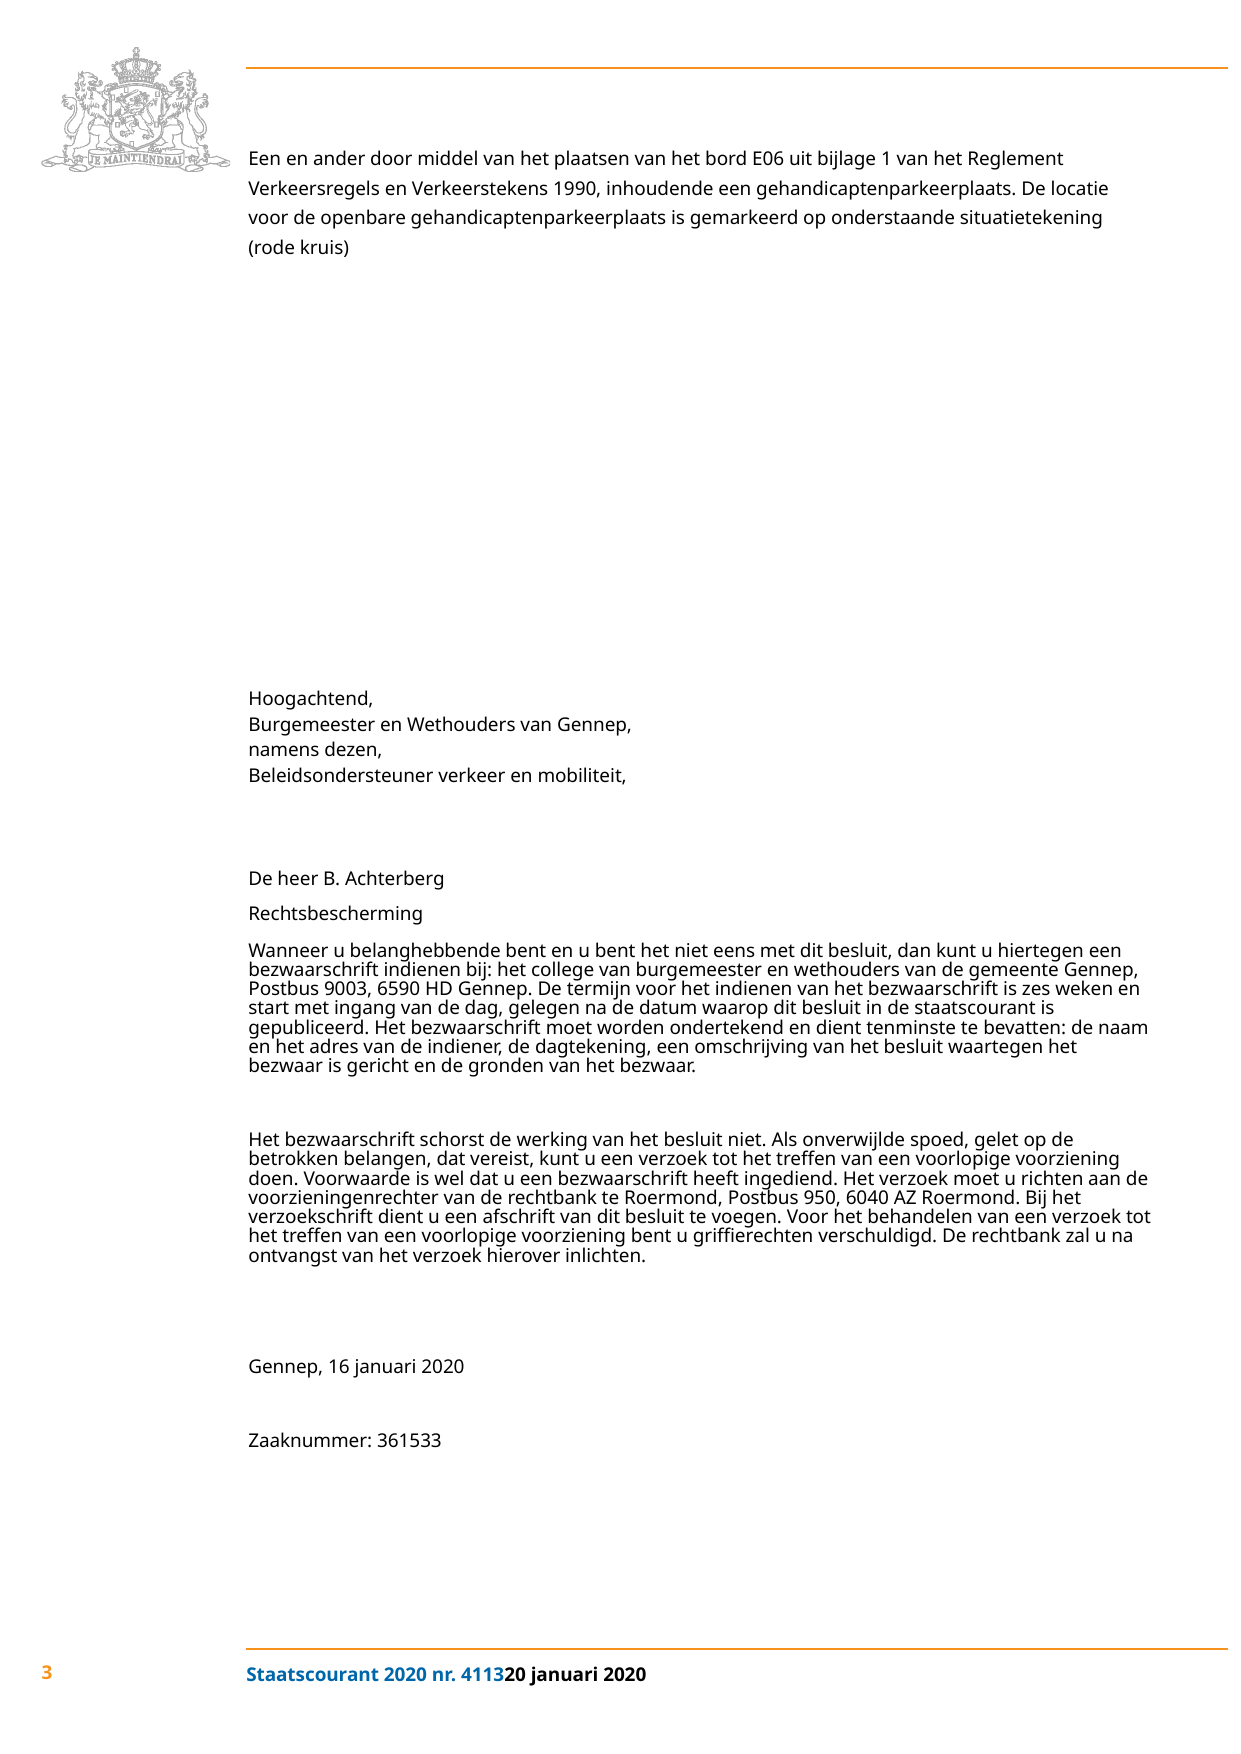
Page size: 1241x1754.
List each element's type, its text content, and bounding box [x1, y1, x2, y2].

text Burgemeester en Wethouders van Gennep, [248, 711, 1152, 737]
text Een en ander door middel van het plaatsen van het bord E06 uit bijlage 1 van het Reglement Verkeersregels en Verkeerstekens 1990, inhoudende een gehandicaptenparkeerplaats. De locatie voor de openbare gehandicaptenparkeerplaats is gemarkeerd op onderstaande situatietekening (rode kruis) [248, 145, 1152, 260]
text Beleidsondersteuner verkeer en mobiliteit, [248, 762, 1152, 788]
text Gennep, 16 januari 2020 [248, 1358, 1152, 1377]
text Wanneer u belanghebbende bent en u bent het niet eens met dit besluit, dan kunt u hiertegen een bezwaarschrift indienen bij: het college van burgemeester en wethouders van de gemeente Gennep, Postbus 9003, 6590 HD Gennep. De termijn voor het indienen van het bezwaarschrift is zes weken en start met ingang van de dag, gelegen na de datum waarop dit besluit in de staatscourant is gepubliceerd. Het bezwaarschrift moet worden ondertekend en dient tenminste te bevatten: de naam en het adres van de indiener, de dagtekening, een omschrijving van het besluit waartegen het bezwaar is gericht en de gronden van het bezwaar. [248, 942, 1152, 1076]
text Het bezwaarschrift schorst de werking van het besluit niet. Als onverwijlde spoed, gelet op de betrokken belangen, dat vereist, kunt u een verzoek tot het treffen van een voorlopige voorziening doen. Voorwaarde is wel dat u een bezwaarschrift heeft ingediend. Het verzoek moet u richten aan de voorzieningenrechter van de rechtbank te Roermond, Postbus 950, 6040 AZ Roermond. Bij het verzoekschrift dient u een afschrift van dit besluit te voegen. Voor het behandelen van een verzoek tot het treffen van een voorlopige voorziening bent u griffierechten verschuldigd. De rechtbank zal u na ontvangst van het verzoek hierover inlichten. [248, 1131, 1152, 1266]
picture [41, 47, 231, 172]
text Hoogachtend, [248, 685, 1152, 711]
text Zaaknummer: 361533 [248, 1432, 1152, 1451]
text namens dezen, [248, 737, 1152, 762]
text Rechtsbescherming [248, 904, 1152, 924]
text De heer B. Achterberg [248, 865, 1152, 891]
